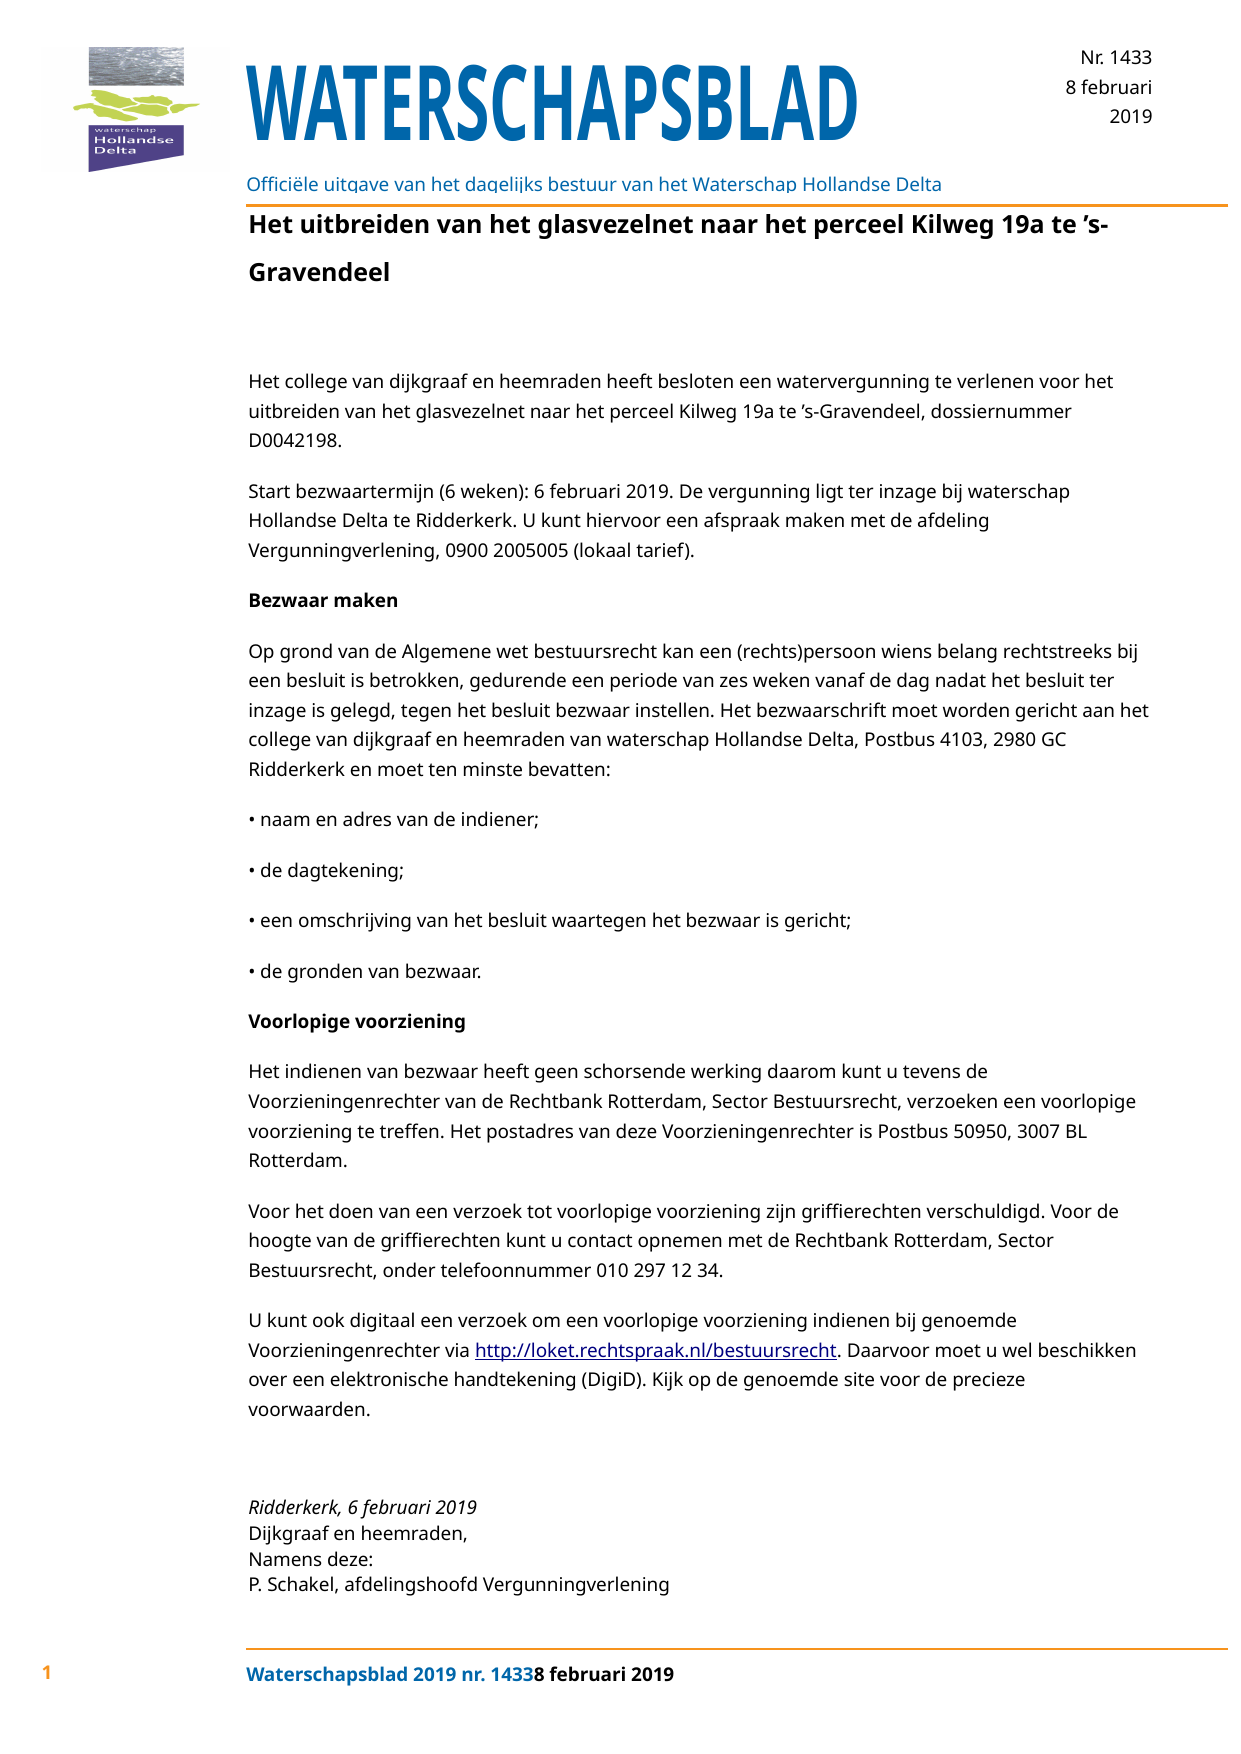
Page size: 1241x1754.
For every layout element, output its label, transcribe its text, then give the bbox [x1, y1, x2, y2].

text • de gronden van bezwaar. [248, 958, 1152, 984]
text Start bezwaartermijn (6 weken): 6 februari 2019. De vergunning ligt ter inzage bij waterschap Hollandse Delta te Ridderkerk. U kunt hiervoor een afspraak maken met de afdeling Vergunningverlening, 0900 2005005 (lokaal tarief). [248, 478, 1152, 563]
text Bezwaar maken [248, 587, 1152, 613]
text Het indienen van bezwaar heeft geen schorsende werking daarom kunt u tevens de Voorzieningenrechter van de Rechtbank Rotterdam, Sector Bestuursrecht, verzoeken een voorlopige voorziening te treffen. Het postadres van deze Voorzieningenrechter is Postbus 50950, 3007 BL Rotterdam. [248, 1059, 1152, 1173]
text Op grond van de Algemene wet bestuursrecht kan een (rechts)persoon wiens belang rechtstreeks bij een besluit is betrokken, gedurende een periode van zes weken vanaf de dag nadat het besluit ter inzage is gelegd, tegen het besluit bezwaar instellen. Het bezwaarschrift moet worden gericht aan het college van dijkgraaf en heemraden van waterschap Hollandse Delta, Postbus 4103, 2980 GC Ridderkerk en moet ten minste bevatten: [248, 638, 1152, 782]
text Dijkgraaf en heemraden, [248, 1520, 1152, 1546]
text • naam en adres van de indiener; [248, 807, 1152, 832]
text Namens deze: [248, 1546, 1152, 1572]
text Ridderkerk, 6 februari 2019 [248, 1494, 1152, 1520]
text • de dagtekening; [248, 857, 1152, 883]
text Het college van dijkgraaf en heemraden heeft besloten een watervergunning te verlenen voor het uitbreiden van het glasvezelnet naar het perceel Kilweg 19a te ’s-Gravendeel, dossiernummer D0042198. [248, 368, 1152, 453]
text • een omschrijving van het besluit waartegen het bezwaar is gericht; [248, 907, 1152, 933]
text P. Schakel, afdelingshoofd Vergunningverlening [248, 1572, 1152, 1597]
text U kunt ook digitaal een verzoek om een voorlopige voorziening indienen bij genoemde Voorzieningenrechter via http://loket.rechtspraak.nl/bestuursrecht. Daarvoor moet u wel beschikken over een elektronische handtekening (DigiD). Kijk op de genoemde site voor de precieze voorwaarden. [248, 1307, 1152, 1422]
text Voorlopige voorziening [248, 1008, 1152, 1034]
text Voor het doen van een verzoek tot voorlopige voorziening zijn griffierechten verschuldigd. Voor de hoogte van de griffierechten kunt u contact opnemen met de Rechtbank Rotterdam, Sector Bestuursrecht, onder telefoonnummer 010 297 12 34. [248, 1198, 1152, 1283]
picture [41, 47, 231, 172]
text Het uitbreiden van het glasvezelnet naar het perceel Kilweg 19a te ’s-Gravendeel [248, 207, 1152, 288]
